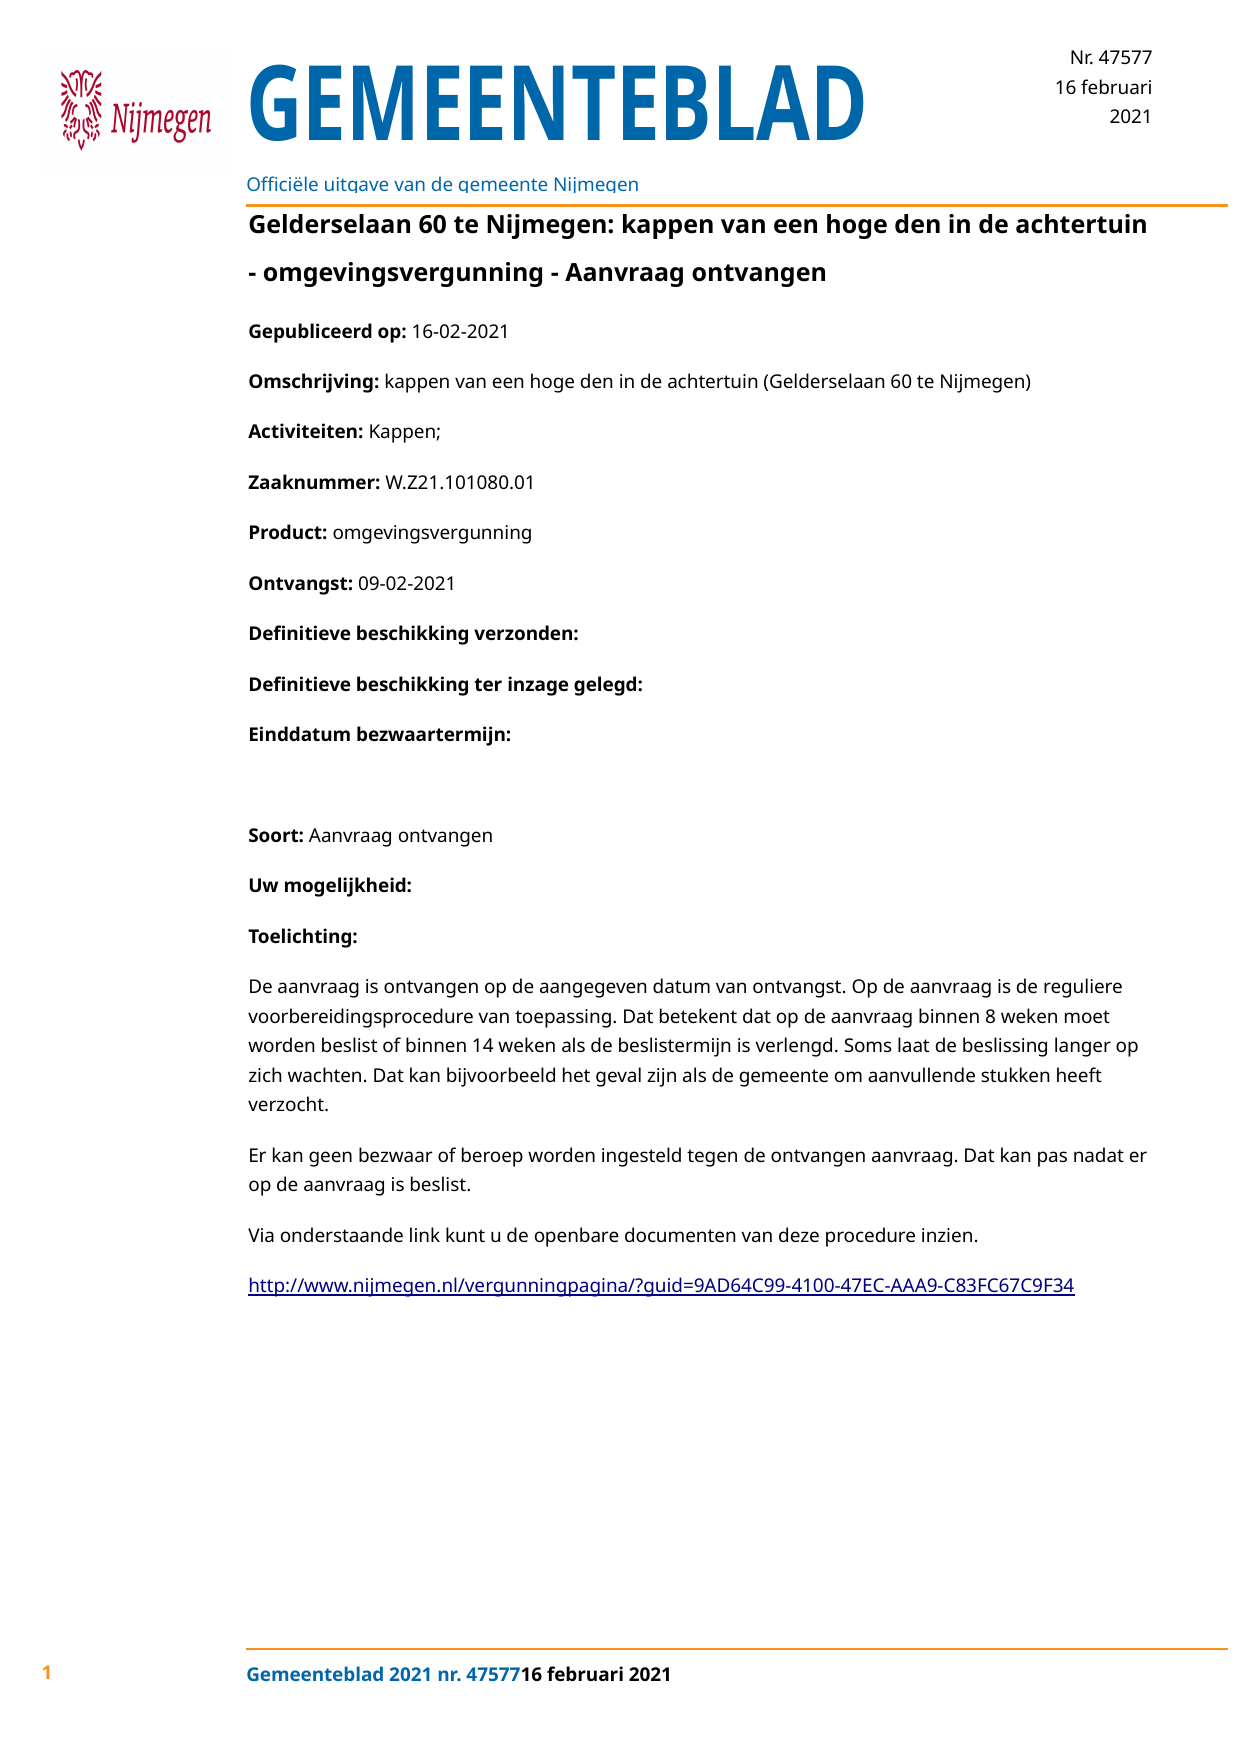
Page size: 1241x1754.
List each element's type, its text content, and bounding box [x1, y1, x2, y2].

text Gelderselaan 60 te Nijmegen: kappen van een hoge den in de achtertuin - omgevingsvergunning - Aanvraag ontvangen [248, 207, 1152, 288]
text Einddatum bezwaartermijn: [248, 721, 1152, 747]
text Omschrijving: kappen van een hoge den in de achtertuin (Gelderselaan 60 te Nijmegen) [248, 368, 1152, 394]
text Gepubliceerd op: 16-02-2021 [248, 318, 1152, 344]
picture [41, 47, 231, 172]
text Product: omgevingsvergunning [248, 519, 1152, 545]
text Definitieve beschikking ter inzage gelegd: [248, 671, 1152, 697]
text Soort: Aanvraag ontvangen [248, 822, 1152, 848]
text Uw mogelijkheid: [248, 872, 1152, 898]
text Via onderstaande link kunt u de openbare documenten van deze procedure inzien. [248, 1222, 1152, 1248]
text Er kan geen bezwaar of beroep worden ingesteld tegen de ontvangen aanvraag. Dat kan pas nadat er op de aanvraag is beslist. [248, 1142, 1152, 1197]
text Definitieve beschikking verzonden: [248, 620, 1152, 646]
text http://www.nijmegen.nl/vergunningpagina/?guid=9AD64C99-4100-47EC-AAA9-C83FC67C9F34 [248, 1272, 1152, 1298]
text Zaaknummer: W.Z21.101080.01 [248, 469, 1152, 495]
text De aanvraag is ontvangen op de aangegeven datum van ontvangst. Op de aanvraag is de reguliere voorbereidingsprocedure van toepassing. Dat betekent dat op de aanvraag binnen 8 weken moet worden beslist of binnen 14 weken als de beslistermijn is verlengd. Soms laat de beslissing langer op zich wachten. Dat kan bijvoorbeeld het geval zijn als de gemeente om aanvullende stukken heeft verzocht. [248, 973, 1152, 1117]
text Activiteiten: Kappen; [248, 419, 1152, 444]
text Toelichting: [248, 923, 1152, 949]
text Ontvangst: 09-02-2021 [248, 570, 1152, 596]
